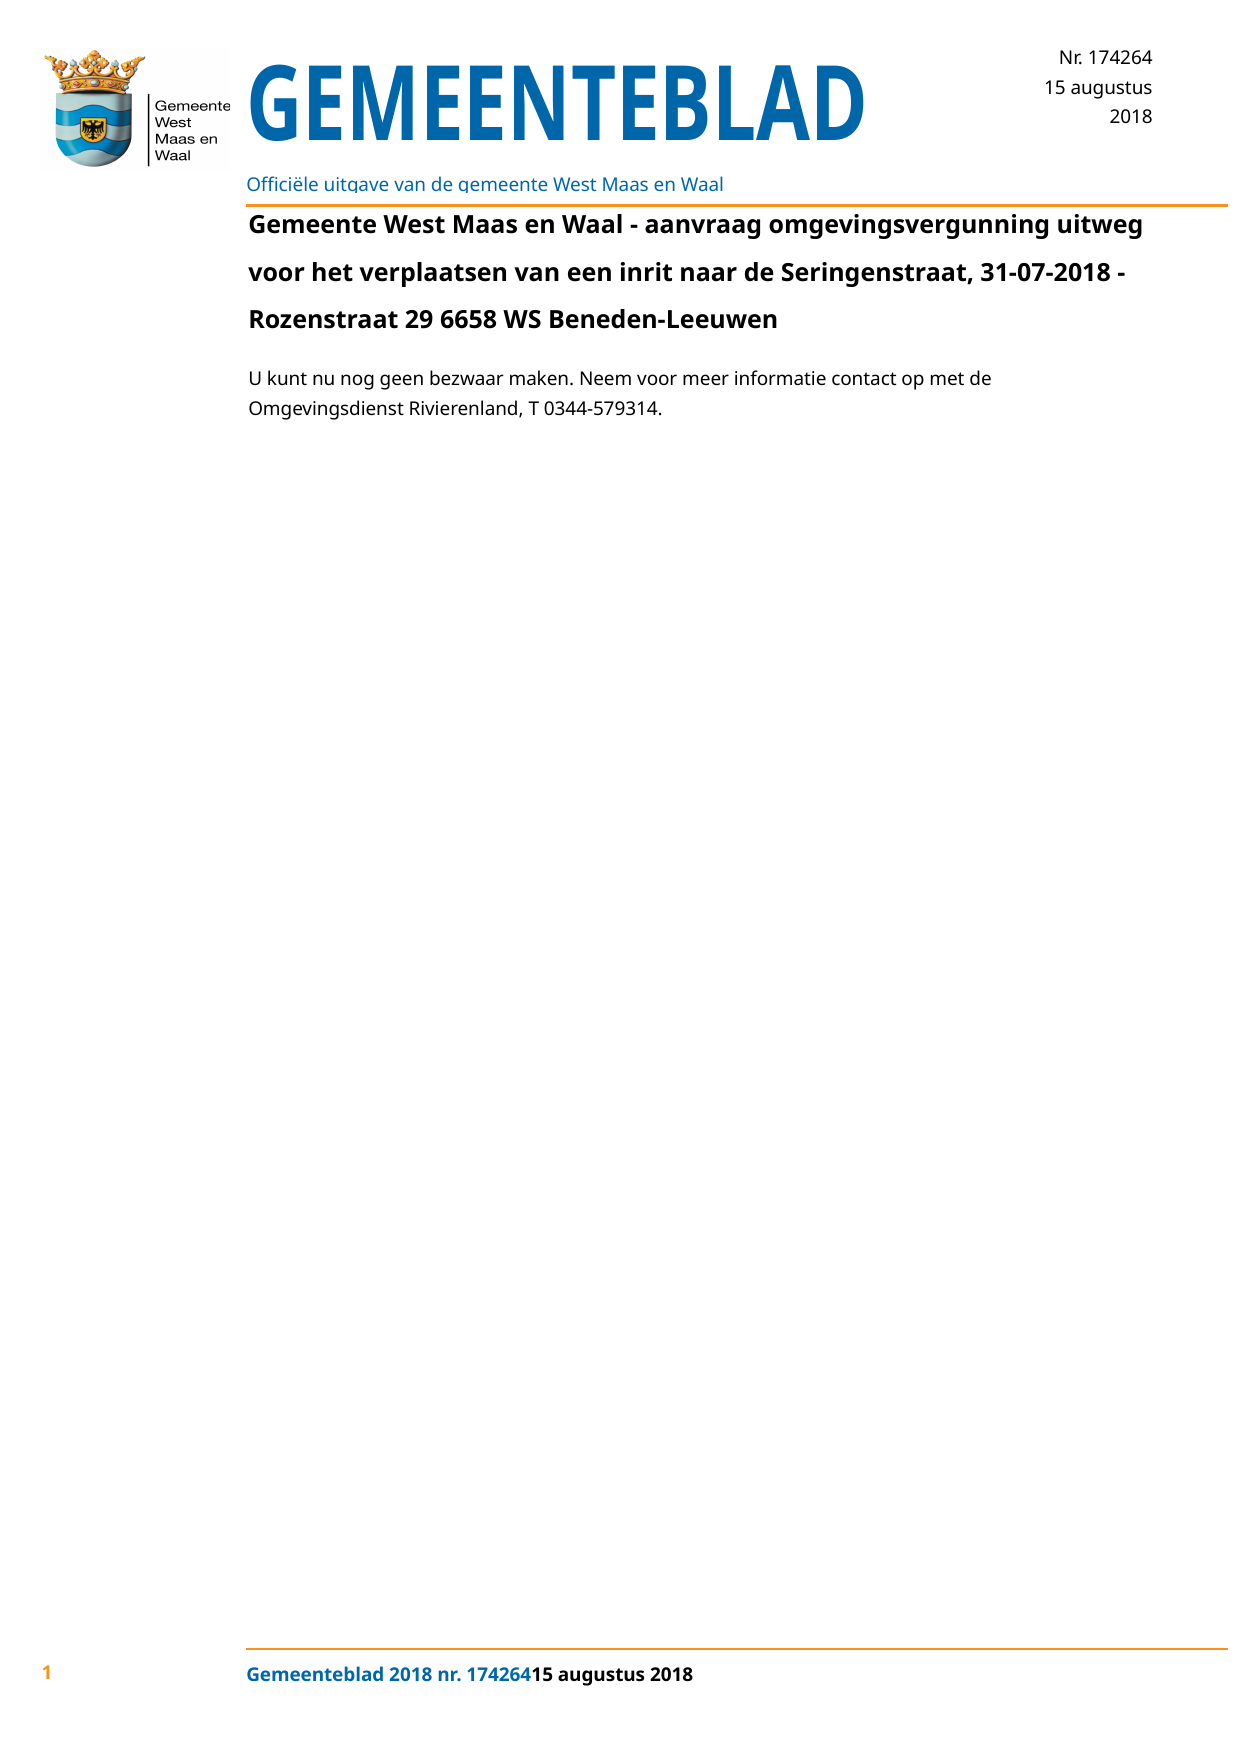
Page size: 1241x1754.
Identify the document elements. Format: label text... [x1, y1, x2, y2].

text U kunt nu nog geen bezwaar maken. Neem voor meer informatie contact op met de Omgevingsdienst Rivierenland, T 0344-579314. [248, 366, 1152, 421]
picture [41, 47, 231, 172]
text Gemeente West Maas en Waal - aanvraag omgevingsvergunning uitweg voor het verplaatsen van een inrit naar de Seringenstraat, 31-07-2018 - Rozenstraat 29 6658 WS Beneden-Leeuwen [248, 207, 1152, 336]
